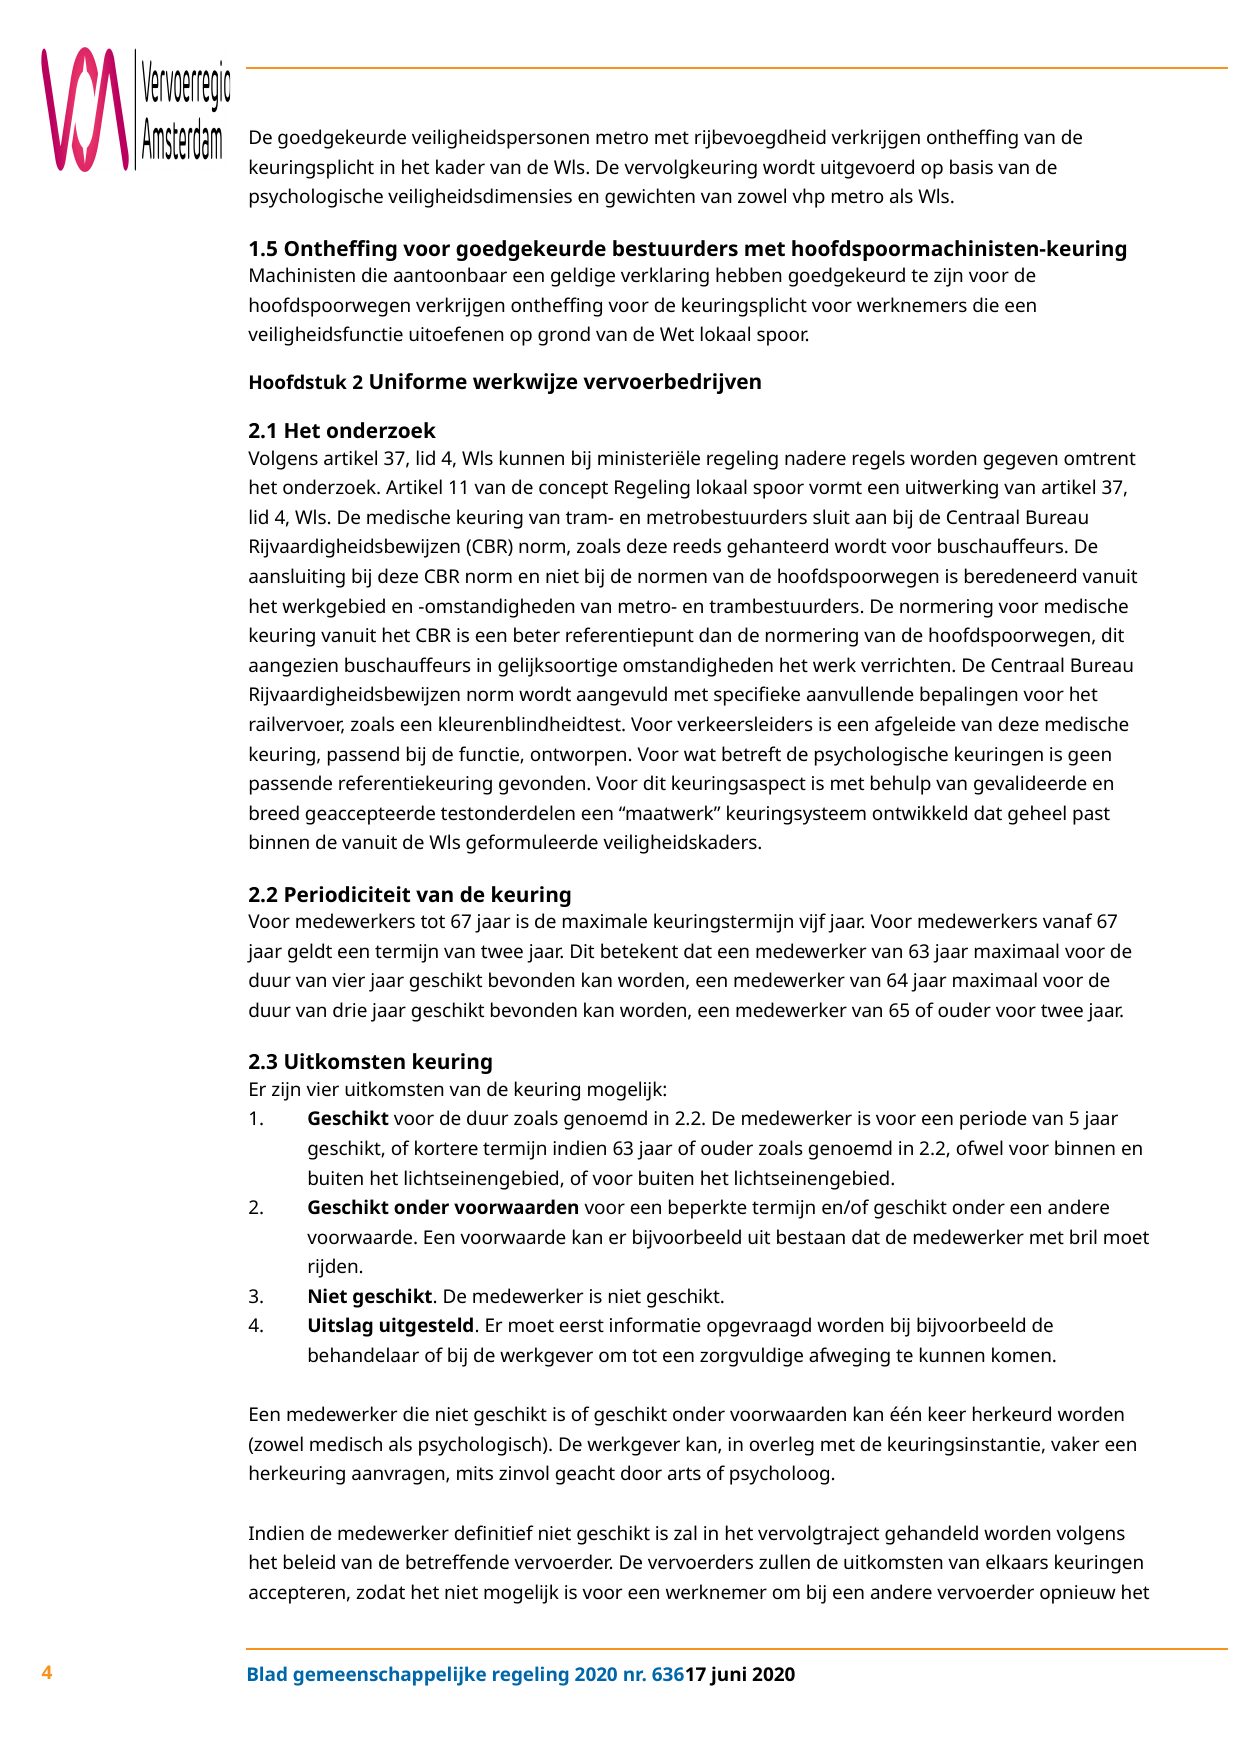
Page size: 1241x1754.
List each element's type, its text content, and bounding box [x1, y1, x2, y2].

text 2.2 Periodiciteit van de keuring [248, 880, 1152, 908]
list Niet geschikt. De medewerker is niet geschikt. [248, 1283, 1152, 1309]
text Volgens artikel 37, lid 4, Wls kunnen bij ministeriële regeling nadere regels worden gegeven omtrent het onderzoek. Artikel 11 van de concept Regeling lokaal spoor vormt een uitwerking van artikel 37, lid 4, Wls. De medische keuring van tram- en metrobestuurders sluit aan bij de Centraal Bureau Rijvaardigheidsbewijzen (CBR) norm, zoals deze reeds gehanteerd wordt voor buschauffeurs. De aansluiting bij deze CBR norm en niet bij de normen van de hoofdspoorwegen is beredeneerd vanuit het werkgebied en -omstandigheden van metro- en trambestuurders. De normering voor medische keuring vanuit het CBR is een beter referentiepunt dan de normering van de hoofdspoorwegen, dit aangezien buschauffeurs in gelijksoortige omstandigheden het werk verrichten. De Centraal Bureau Rijvaardigheidsbewijzen norm wordt aangevuld met specifieke aanvullende bepalingen voor het railvervoer, zoals een kleurenblindheidtest. Voor verkeersleiders is een afgeleide van deze medische keuring, passend bij de functie, ontworpen. Voor wat betreft de psychologische keuringen is geen passende referentiekeuring gevonden. Voor dit keuringsaspect is met behulp van gevalideerde en breed geaccepteerde testonderdelen een “maatwerk” keuringsysteem ontwikkeld dat geheel past binnen de vanuit de Wls geformuleerde veiligheidskaders. [248, 445, 1152, 855]
text Hoofdstuk 2 Uniforme werkwijze vervoerbedrijven [248, 367, 1152, 396]
text 2.3 Uitkomsten keuring [248, 1047, 1152, 1076]
text 1.5 Ontheffing voor goedgekeurde bestuurders met hoofdspoormachinisten-keuring [248, 234, 1152, 262]
text Voor medewerkers tot 67 jaar is de maximale keuringstermijn vijf jaar. Voor medewerkers vanaf 67 jaar geldt een termijn van twee jaar. Dit betekent dat een medewerker van 63 jaar maximaal voor de duur van vier jaar geschikt bevonden kan worden, een medewerker van 64 jaar maximaal voor de duur van drie jaar geschikt bevonden kan worden, een medewerker van 65 of ouder voor twee jaar. [248, 908, 1152, 1023]
text 2.1 Het onderzoek [248, 416, 1152, 445]
text Een medewerker die niet geschikt is of geschikt onder voorwaarden kan één keer herkeurd worden (zowel medisch als psychologisch). De werkgever kan, in overleg met de keuringsinstantie, vaker een herkeuring aanvragen, mits zinvol geacht door arts of psycholoog. [248, 1401, 1152, 1486]
list Geschikt onder voorwaarden voor een beperkte termijn en/of geschikt onder een andere voorwaarde. Een voorwaarde kan er bijvoorbeeld uit bestaan dat de medewerker met bril moet rijden. [248, 1194, 1152, 1279]
list Uitslag uitgesteld. Er moet eerst informatie opgevraagd worden bij bijvoorbeeld de behandelaar of bij de werkgever om tot een zorgvuldige afweging te kunnen komen. [248, 1313, 1152, 1368]
text Machinisten die aantoonbaar een geldige verklaring hebben goedgekeurd te zijn voor de hoofdspoorwegen verkrijgen ontheffing voor de keuringsplicht voor werknemers die een veiligheidsfunctie uitoefenen op grond van de Wet lokaal spoor. [248, 262, 1152, 347]
text Er zijn vier uitkomsten van de keuring mogelijk: [248, 1076, 1152, 1102]
text De goedgekeurde veiligheidspersonen metro met rijbevoegdheid verkrijgen ontheffing van de keuringsplicht in het kader van de Wls. De vervolgkeuring wordt uitgevoerd op basis van de psychologische veiligheidsdimensies en gewichten van zowel vhp metro als Wls. [248, 124, 1152, 209]
picture [41, 47, 231, 172]
list Geschikt voor de duur zoals genoemd in 2.2. De medewerker is voor een periode van 5 jaar geschikt, of kortere termijn indien 63 jaar of ouder zoals genoemd in 2.2, ofwel voor binnen en buiten het lichtseinengebied, of voor buiten het lichtseinengebied. [248, 1106, 1152, 1190]
text Indien de medewerker definitief niet geschikt is zal in het vervolgtraject gehandeld worden volgens het beleid van de betreffende vervoerder. De vervoerders zullen de uitkomsten van elkaars keuringen accepteren, zodat het niet mogelijk is voor een werknemer om bij een andere vervoerder opnieuw het [248, 1520, 1152, 1604]
